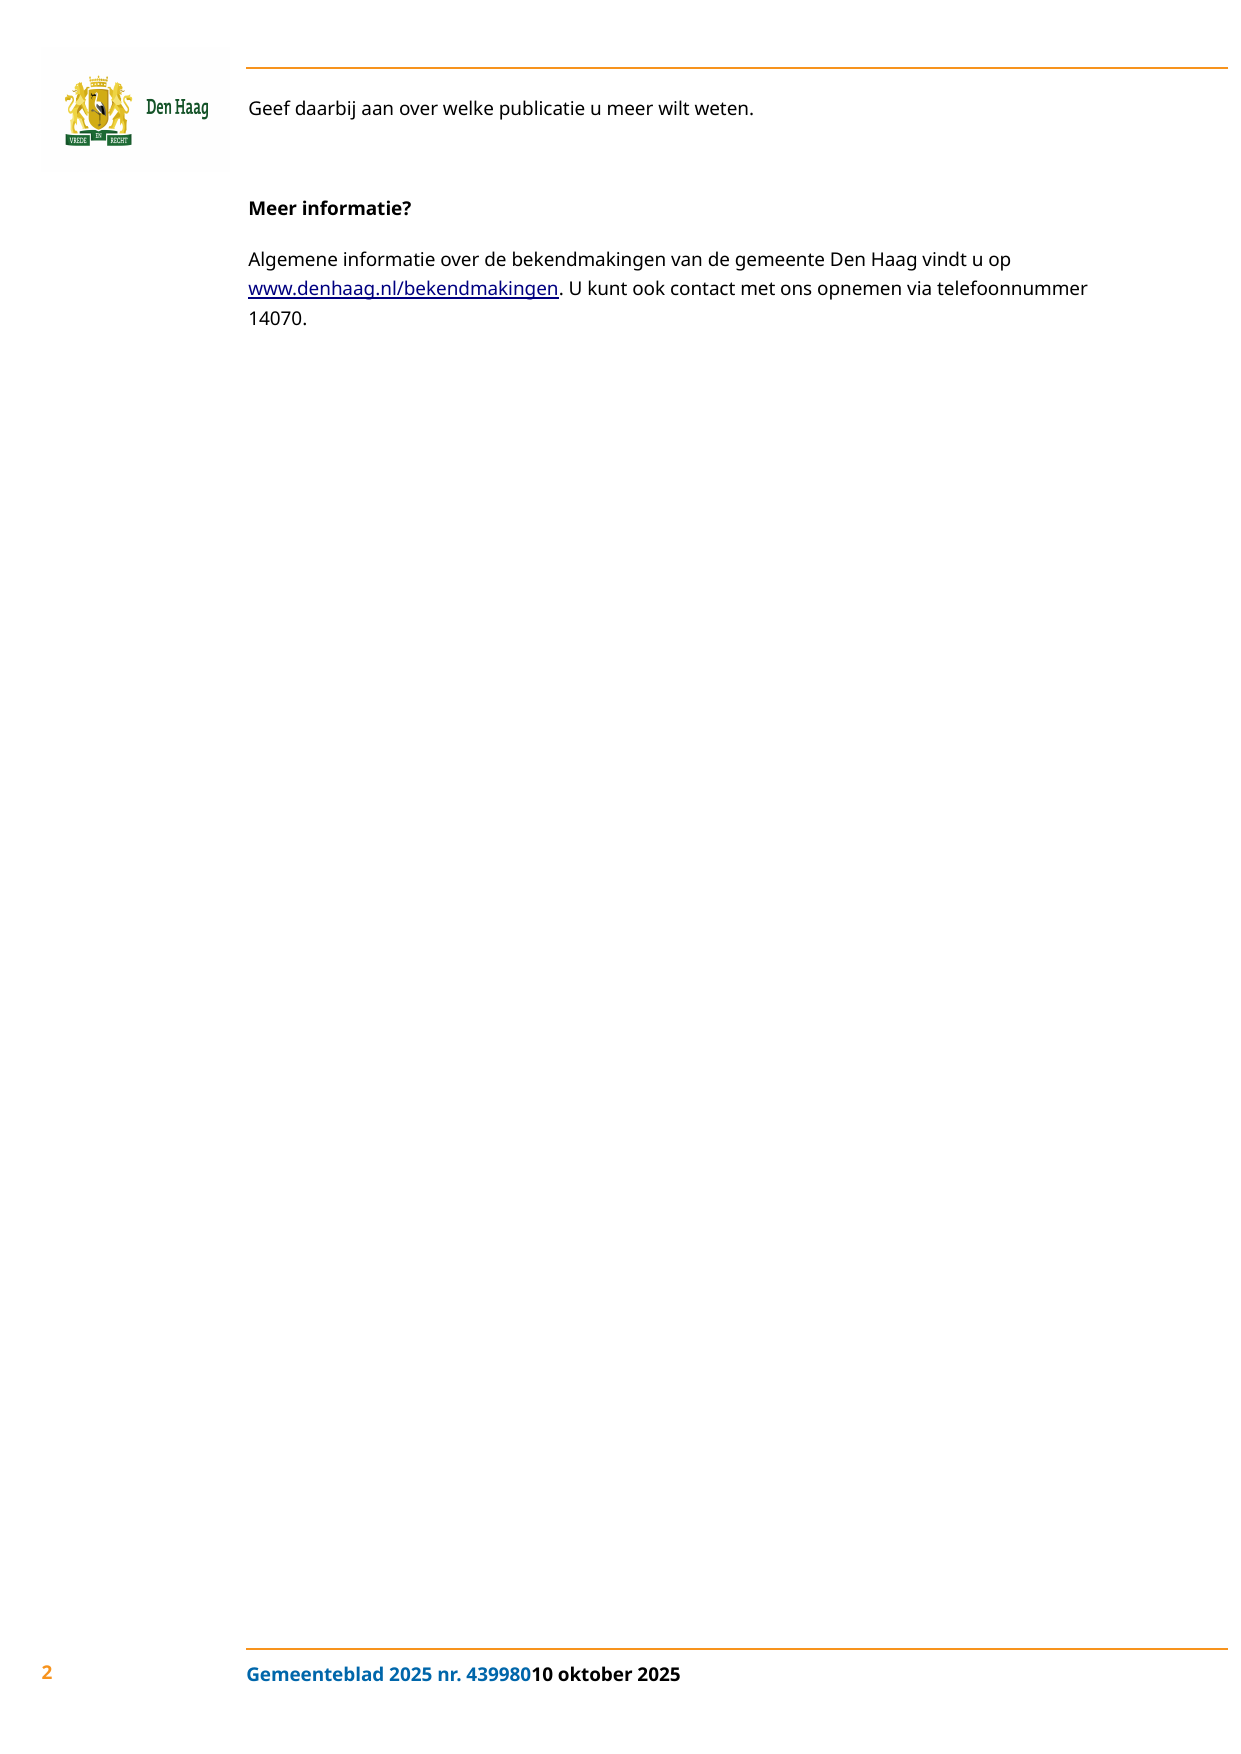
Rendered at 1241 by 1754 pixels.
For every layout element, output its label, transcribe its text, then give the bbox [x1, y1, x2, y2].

text Geef daarbij aan over welke publicatie u meer wilt weten. [248, 95, 1152, 121]
picture [41, 47, 231, 172]
text Algemene informatie over de bekendmakingen van de gemeente Den Haag vindt u op www.denhaag.nl/bekendmakingen. U kunt ook contact met ons opnemen via telefoonnummer 14070. [248, 246, 1152, 331]
text Meer informatie? [248, 196, 1152, 221]
